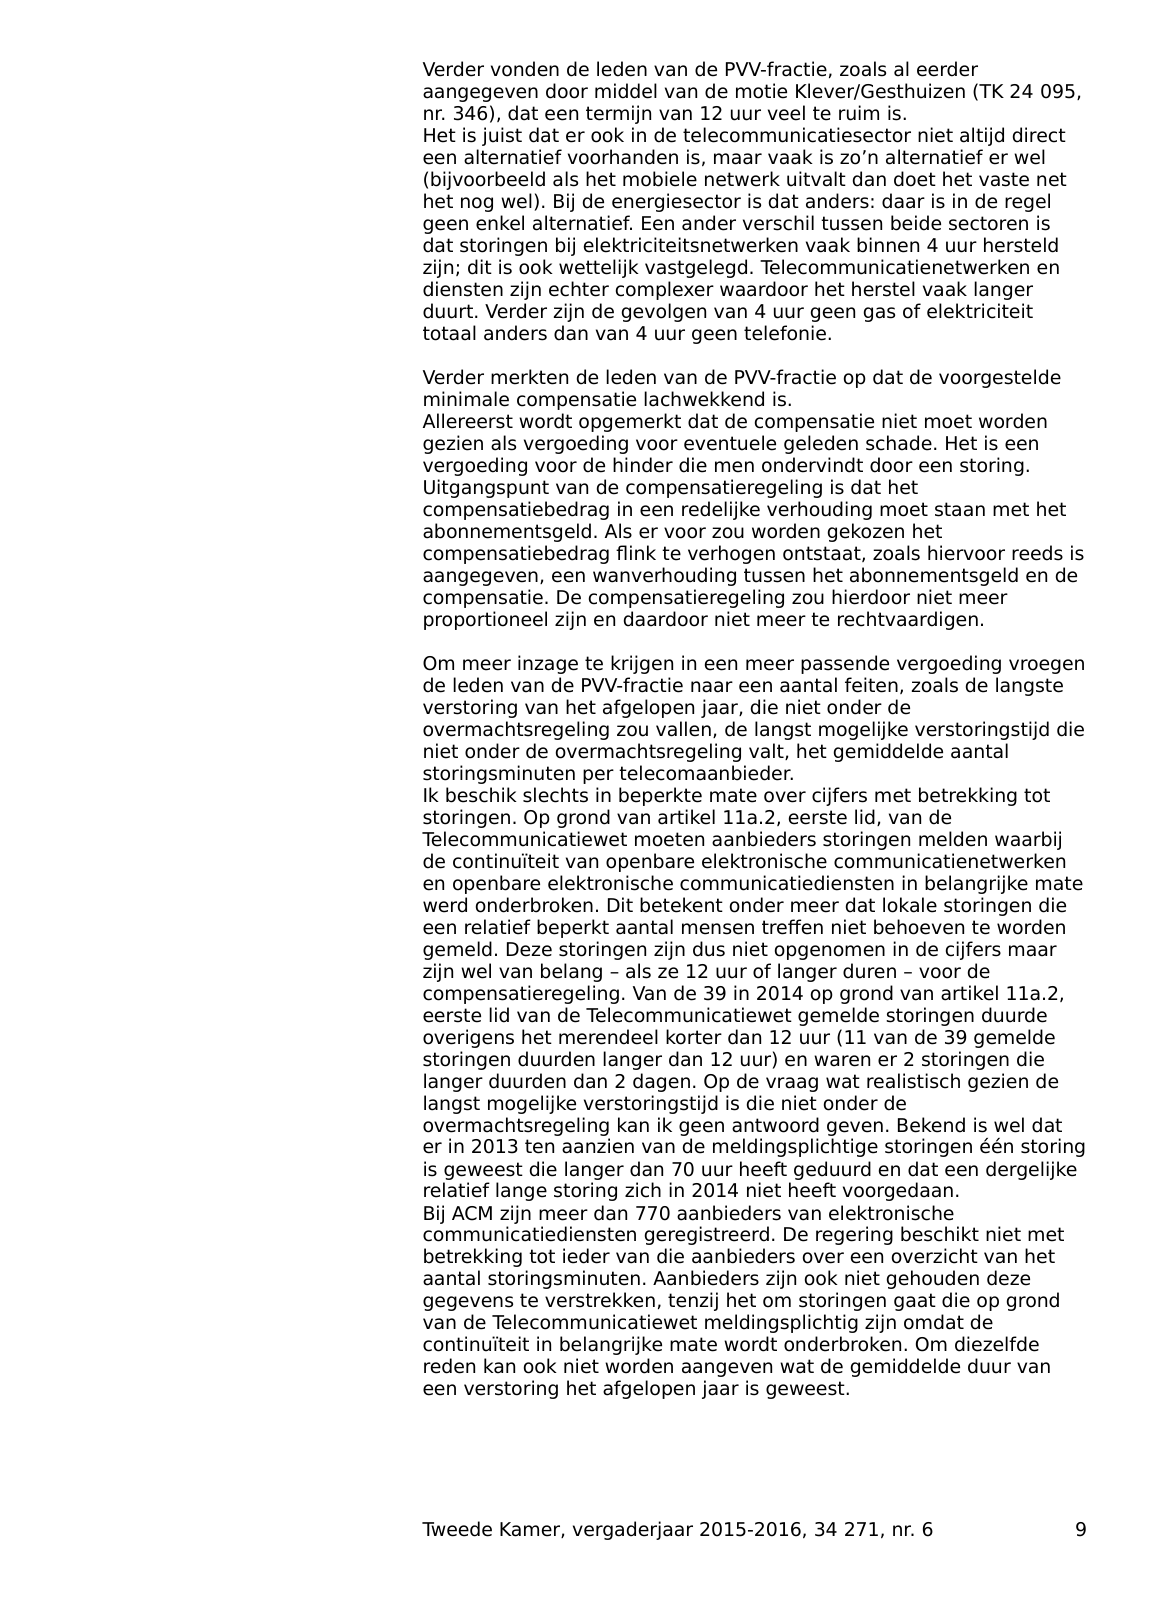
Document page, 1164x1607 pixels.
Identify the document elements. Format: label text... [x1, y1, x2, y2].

text Verder vonden de leden van de PVV-fractie, zoals al eerder aangegeven door middel van de motie Klever/Gesthuizen (TK 24 095, nr. 346), dat een termijn van 12 uur veel te ruim is. [422, 59, 1087, 125]
text Bij ACM zijn meer dan 770 aanbieders van elektronische communicatiediensten geregistreerd. De regering beschikt niet met betrekking tot ieder van die aanbieders over een overzicht van het aantal storingsminuten. Aanbieders zijn ook niet gehouden deze gegevens te verstrekken, tenzij het om storingen gaat die op grond van de Telecommunicatiewet meldingsplichtig zijn omdat de continuïteit in belangrijke mate wordt onderbroken. Om diezelfde reden kan ook niet worden aangeven wat de gemiddelde duur van een verstoring het afgelopen jaar is geweest. [422, 1202, 1087, 1400]
text Ik beschik slechts in beperkte mate over cijfers met betrekking tot storingen. Op grond van artikel 11a.2, eerste lid, van de Telecommunicatiewet moeten aanbieders storingen melden waarbij de continuïteit van openbare elektronische communicatienetwerken en openbare elektronische communicatiediensten in belangrijke mate werd onderbroken. Dit betekent onder meer dat lokale storingen die een relatief beperkt aantal mensen treffen niet behoeven te worden gemeld. Deze storingen zijn dus niet opgenomen in de cijfers maar zijn wel van belang – als ze 12 uur of langer duren – voor de compensatieregeling. Van de 39 in 2014 op grond van artikel 11a.2, eerste lid van de Telecommunicatiewet gemelde storingen duurde overigens het merendeel korter dan 12 uur (11 van de 39 gemelde storingen duurden langer dan 12 uur) en waren er 2 storingen die langer duurden dan 2 dagen. Op de vraag wat realistisch gezien de langst mogelijke verstoringstijd is die niet onder de overmachtsregeling kan ik geen antwoord geven. Bekend is wel dat er in 2013 ten aanzien van de meldingsplichtige storingen één storing is geweest die langer dan 70 uur heeft geduurd en dat een dergelijke relatief lange storing zich in 2014 niet heeft voorgedaan. [422, 785, 1087, 1202]
text Verder merkten de leden van de PVV-fractie op dat de voorgestelde minimale compensatie lachwekkend is. [422, 367, 1087, 411]
text Allereerst wordt opgemerkt dat de compensatie niet moet worden gezien als vergoeding voor eventuele geleden schade. Het is een vergoeding voor de hinder die men ondervindt door een storing. Uitgangspunt van de compensatieregeling is dat het compensatiebedrag in een redelijke verhouding moet staan met het abonnementsgeld. Als er voor zou worden gekozen het compensatiebedrag flink te verhogen ontstaat, zoals hiervoor reeds is aangegeven, een wanverhouding tussen het abonnementsgeld en de compensatie. De compensatieregeling zou hierdoor niet meer proportioneel zijn en daardoor niet meer te rechtvaardigen. [422, 411, 1087, 631]
text Om meer inzage te krijgen in een meer passende vergoeding vroegen de leden van de PVV-fractie naar een aantal feiten, zoals de langste verstoring van het afgelopen jaar, die niet onder de overmachtsregeling zou vallen, de langst mogelijke verstoringstijd die niet onder de overmachtsregeling valt, het gemiddelde aantal storingsminuten per telecomaanbieder. [422, 653, 1087, 785]
text Het is juist dat er ook in de telecommunicatiesector niet altijd direct een alternatief voorhanden is, maar vaak is zo’n alternatief er wel (bijvoorbeeld als het mobiele netwerk uitvalt dan doet het vaste net het nog wel). Bij de energiesector is dat anders: daar is in de regel geen enkel alternatief. Een ander verschil tussen beide sectoren is dat storingen bij elektriciteitsnetwerken vaak binnen 4 uur hersteld zijn; dit is ook wettelijk vastgelegd. Telecommunicatienetwerken en diensten zijn echter complexer waardoor het herstel vaak langer duurt. Verder zijn de gevolgen van 4 uur geen gas of elektriciteit totaal anders dan van 4 uur geen telefonie. [422, 125, 1087, 345]
